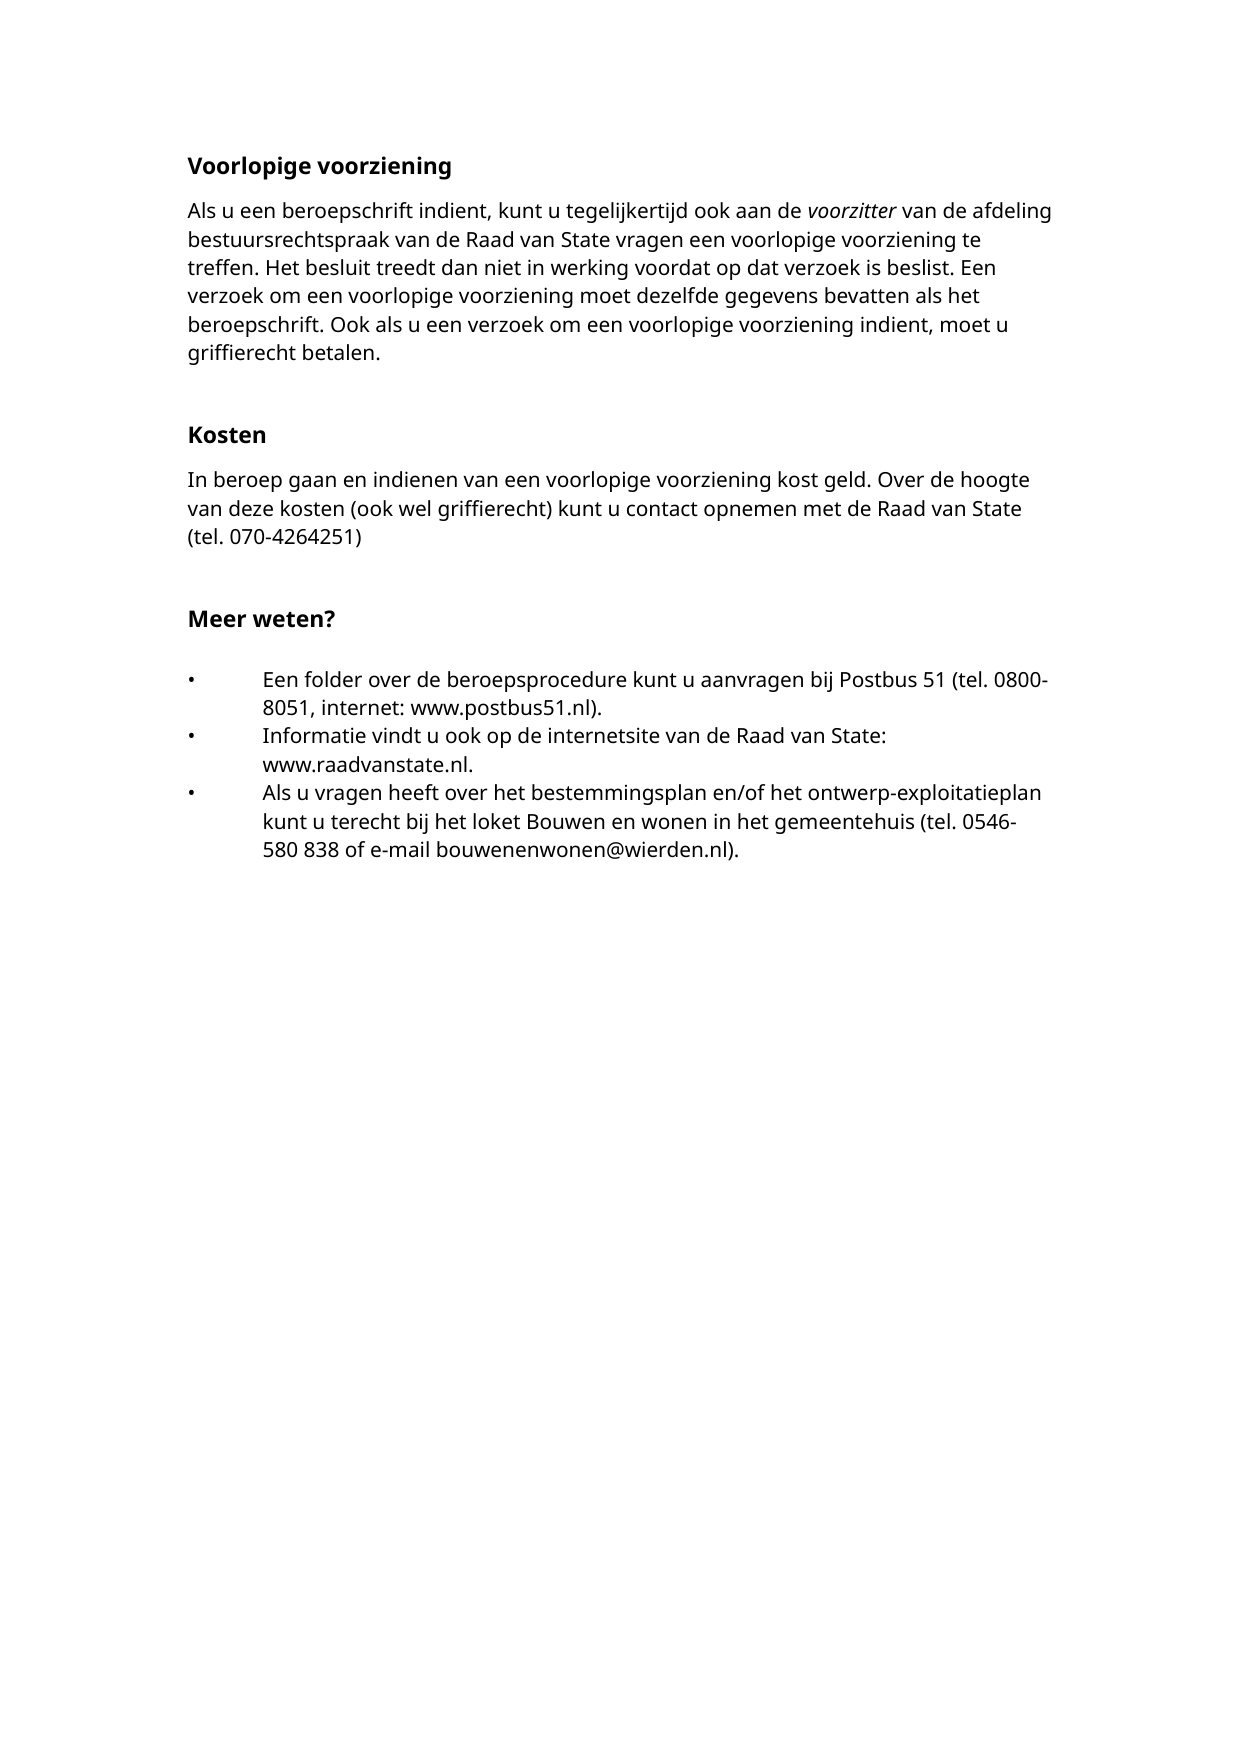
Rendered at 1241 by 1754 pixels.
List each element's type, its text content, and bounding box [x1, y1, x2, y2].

subtitle Voorlopige voorziening [187, 150, 1053, 181]
subtitle Kosten [187, 419, 1053, 451]
list Een folder over de beroepsprocedure kunt u aanvragen bij Postbus 51 (tel. 0800-8051, internet: www.postbus51.nl). [187, 665, 1053, 722]
text Als u een beroepschrift indient, kunt u tegelijkertijd ook aan de voorzitter van de afdeling bestuursrechtspraak van de Raad van State vragen een voorlopige voorziening te treffen. Het besluit treedt dan niet in werking voordat op dat verzoek is beslist. Een verzoek om een voorlopige voorziening moet dezelfde gegevens bevatten als het beroepschrift. Ook als u een verzoek om een voorlopige voorziening indient, moet u griffierecht betalen. [187, 196, 1053, 367]
subtitle Meer weten? [187, 603, 1053, 635]
text In beroep gaan en indienen van een voorlopige voorziening kost geld. Over de hoogte van deze kosten (ook wel griffierecht) kunt u contact opnemen met de Raad van State (tel. 070-4264251) [187, 466, 1053, 551]
list Informatie vindt u ook op de internetsite van de Raad van State: www.raadvanstate.nl. [187, 722, 1053, 778]
list Als u vragen heeft over het bestemmingsplan en/of het ontwerp-exploitatieplan kunt u terecht bij het loket Bouwen en wonen in het gemeentehuis (tel. 0546-580 838 of e-mail bouwenenwonen@wierden.nl). [187, 778, 1053, 864]
